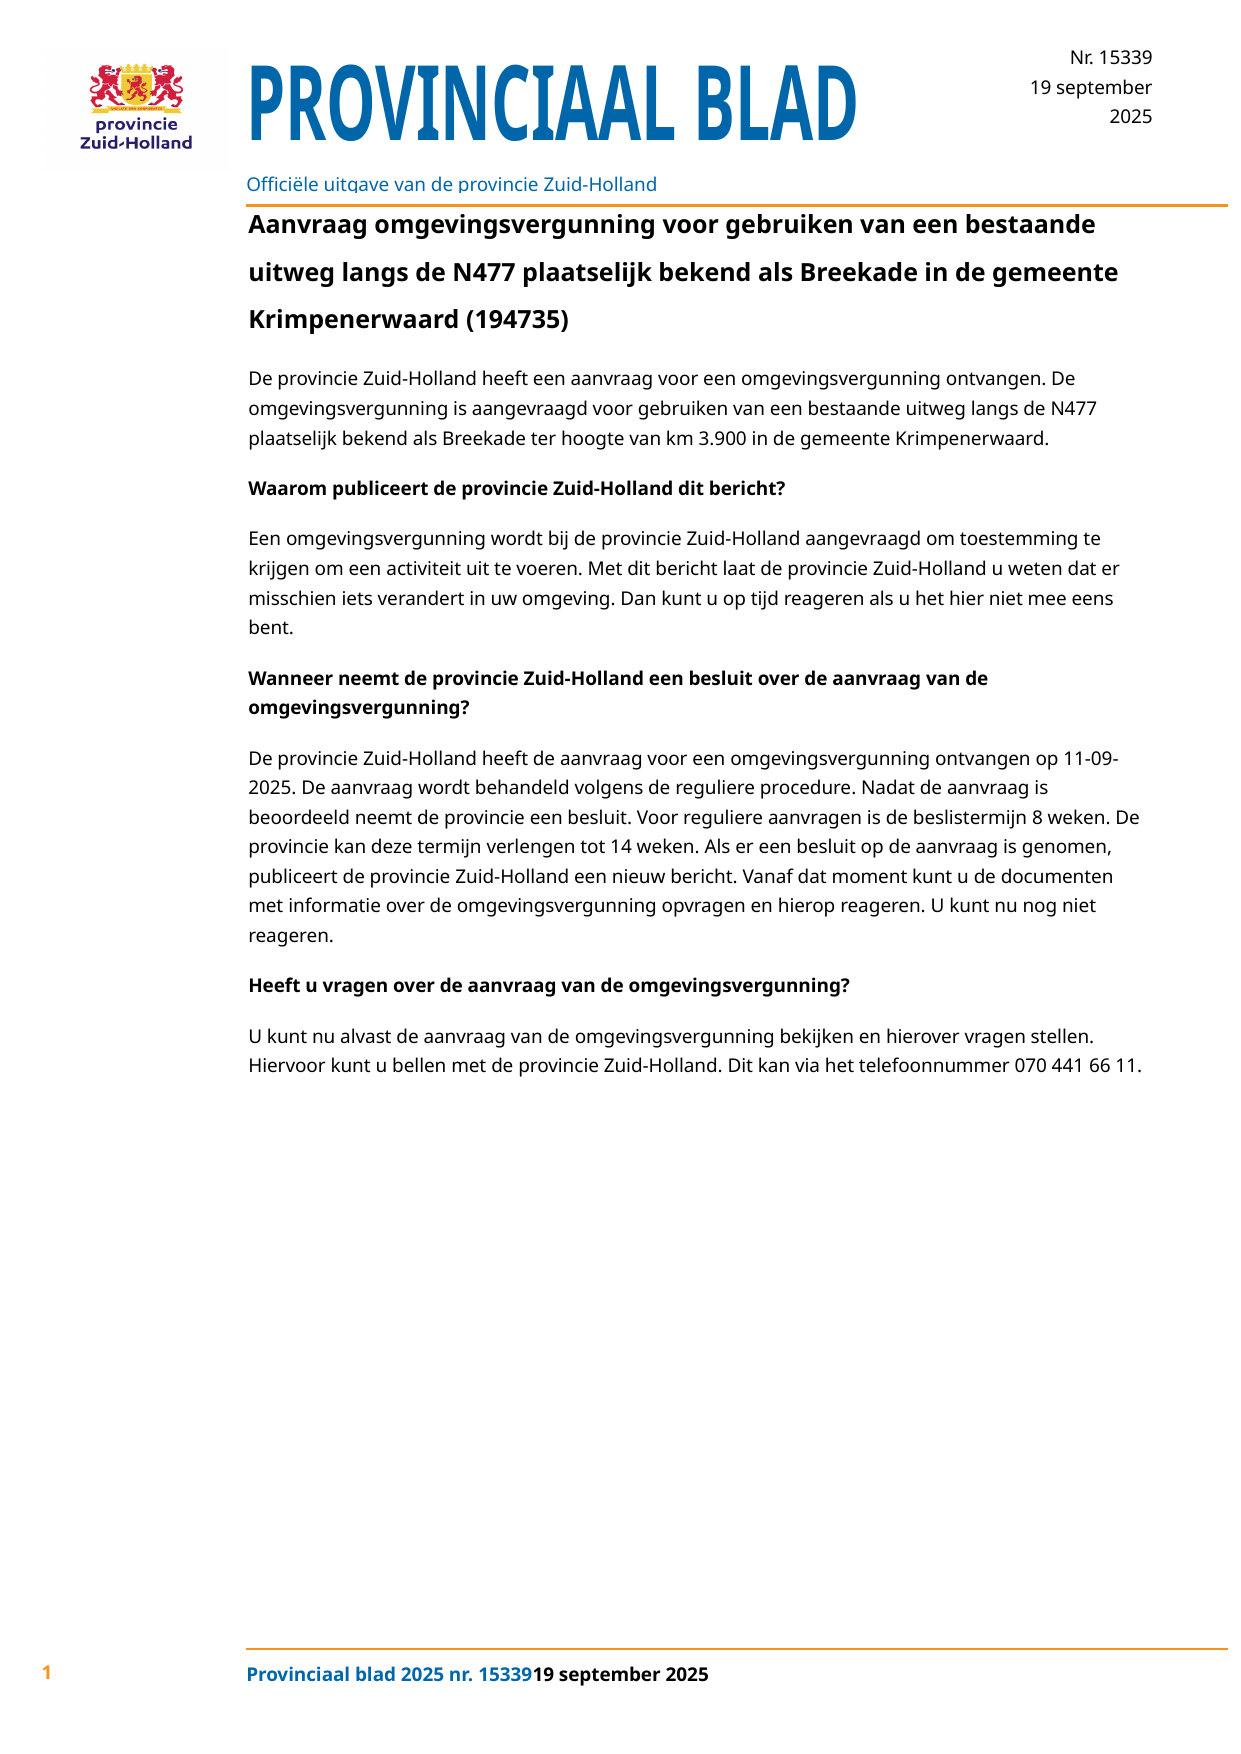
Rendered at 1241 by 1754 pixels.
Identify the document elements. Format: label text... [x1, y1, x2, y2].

text U kunt nu alvast de aanvraag van de omgevingsvergunning bekijken en hierover vragen stellen. Hiervoor kunt u bellen met de provincie Zuid-Holland. Dit kan via het telefoonnummer 070 441 66 11. [248, 1023, 1152, 1078]
picture [41, 47, 231, 172]
text Waarom publiceert de provincie Zuid-Holland dit bericht? [248, 475, 1152, 501]
text Wanneer neemt de provincie Zuid-Holland een besluit over de aanvraag van de omgevingsvergunning? [248, 665, 1152, 720]
text Een omgevingsvergunning wordt bij de provincie Zuid-Holland aangevraagd om toestemming te krijgen om een activiteit uit te voeren. Met dit bericht laat de provincie Zuid-Holland u weten dat er misschien iets verandert in uw omgeving. Dan kunt u op tijd reageren als u het hier niet mee eens bent. [248, 526, 1152, 640]
text Aanvraag omgevingsvergunning voor gebruiken van een bestaande uitweg langs de N477 plaatselijk bekend als Breekade in de gemeente Krimpenerwaard (194735) [248, 207, 1152, 336]
text Heeft u vragen over de aanvraag van de omgevingsvergunning? [248, 973, 1152, 998]
text De provincie Zuid-Holland heeft de aanvraag voor een omgevingsvergunning ontvangen op 11-09-2025. De aanvraag wordt behandeld volgens de reguliere procedure. Nadat de aanvraag is beoordeeld neemt de provincie een besluit. Voor reguliere aanvragen is de beslistermijn 8 weken. De provincie kan deze termijn verlengen tot 14 weken. Als er een besluit op de aanvraag is genomen, publiceert de provincie Zuid-Holland een nieuw bericht. Vanaf dat moment kunt u de documenten met informatie over de omgevingsvergunning opvragen en hierop reageren. U kunt nu nog niet reageren. [248, 745, 1152, 948]
text De provincie Zuid-Holland heeft een aanvraag voor een omgevingsvergunning ontvangen. De omgevingsvergunning is aangevraagd voor gebruiken van een bestaande uitweg langs de N477 plaatselijk bekend als Breekade ter hoogte van km 3.900 in de gemeente Krimpenerwaard. [248, 366, 1152, 450]
